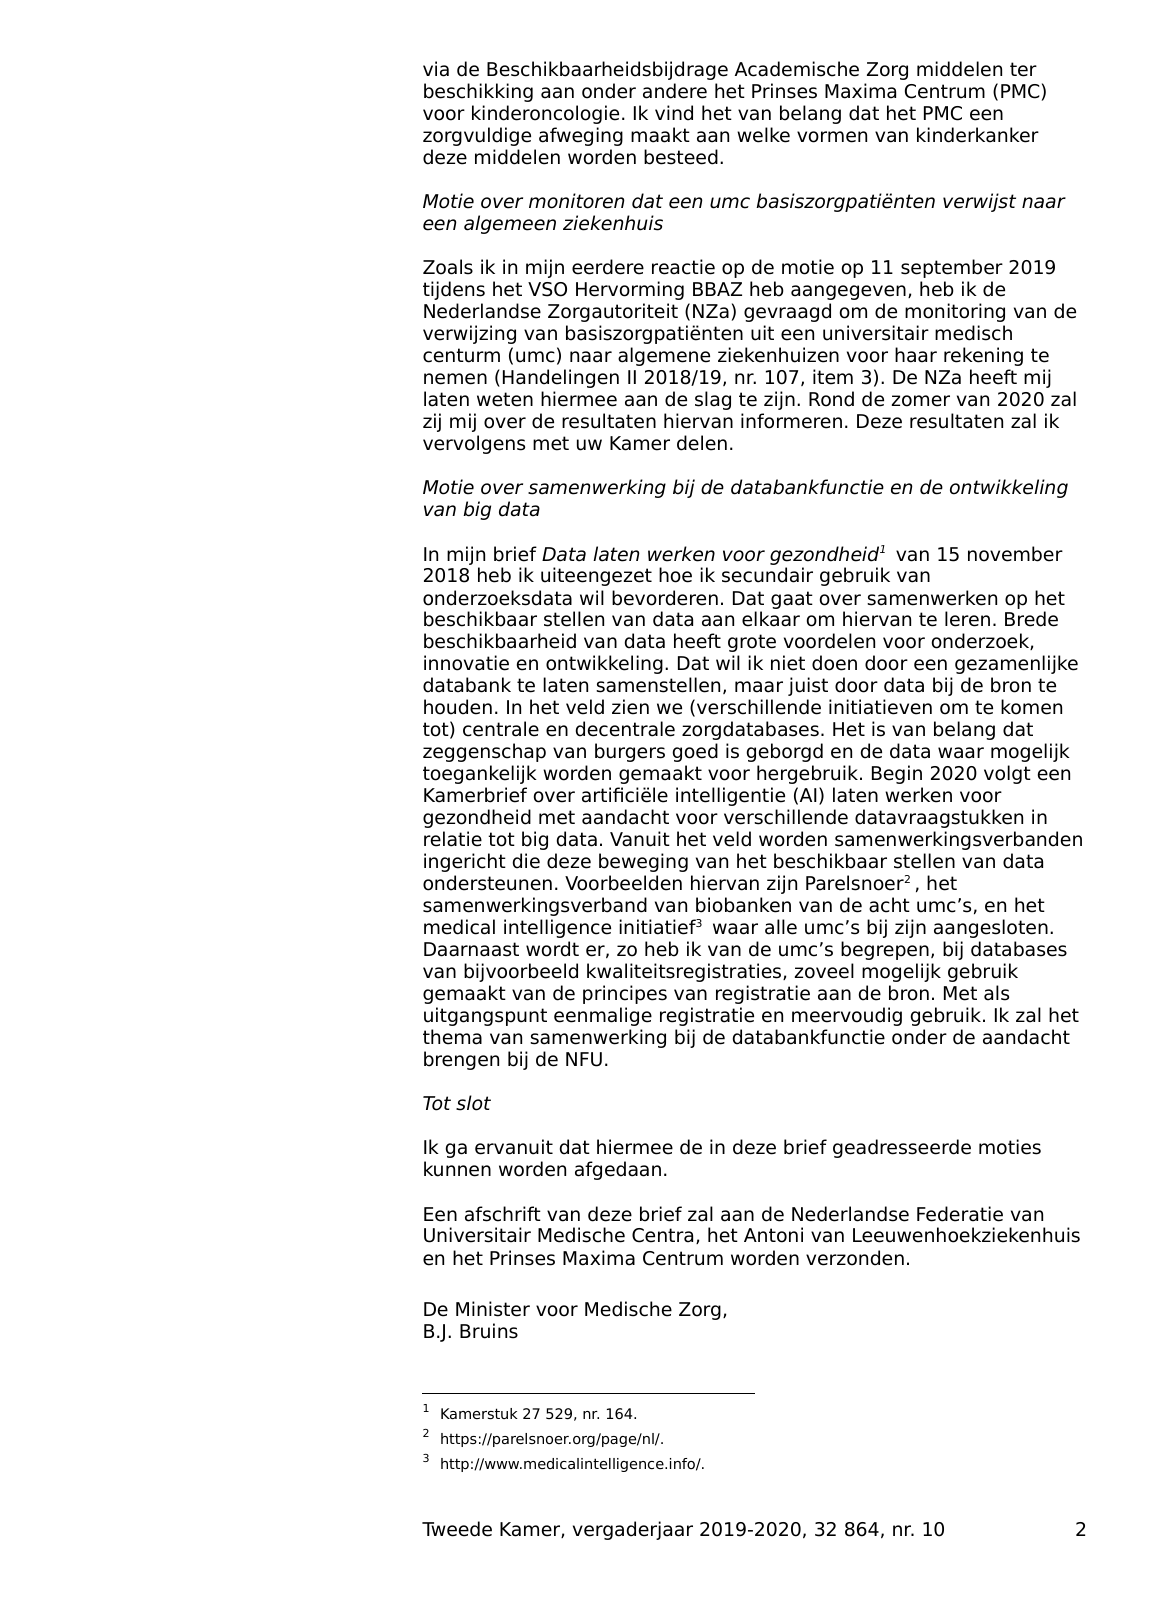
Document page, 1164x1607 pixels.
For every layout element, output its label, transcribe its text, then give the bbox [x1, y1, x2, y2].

subtitle Motie over monitoren dat een umc basiszorgpatiënten verwijst naar een algemeen ziekenhuis [422, 191, 1087, 235]
subtitle Motie over samenwerking bij de databankfunctie en de ontwikkeling van big data [422, 477, 1087, 521]
text Een afschrift van deze brief zal aan de Nederlandse Federatie van Universitair Medische Centra, het Antoni van Leeuwenhoekziekenhuis en het Prinses Maxima Centrum worden verzonden. [422, 1203, 1087, 1269]
subtitle Tot slot [422, 1093, 1087, 1115]
text De Minister voor Medische Zorg, B.J. Bruins [422, 1299, 1087, 1343]
text https://parelsnoer.org/page/nl/. [422, 1427, 1087, 1449]
text Zoals ik in mijn eerdere reactie op de motie op 11 september 2019 tijdens het VSO Hervorming BBAZ heb aangegeven, heb ik de Nederlandse Zorgautoriteit (NZa) gevraagd om de monitoring van de verwijzing van basiszorgpatiënten uit een universitair medisch centurm (umc) naar algemene ziekenhuizen voor haar rekening te nemen (Handelingen II 2018/19, nr. 107, item 3). De NZa heeft mij laten weten hiermee aan de slag te zijn. Rond de zomer van 2020 zal zij mij over de resultaten hiervan informeren. Deze resultaten zal ik vervolgens met uw Kamer delen. [422, 257, 1087, 455]
text http://www.medicalintelligence.info/. [422, 1452, 1087, 1474]
text via de Beschikbaarheidsbijdrage Academische Zorg middelen ter beschikking aan onder andere het Prinses Maxima Centrum (PMC) voor kinderoncologie. Ik vind het van belang dat het PMC een zorgvuldige afweging maakt aan welke vormen van kinderkanker deze middelen worden besteed. [422, 59, 1087, 169]
text Ik ga ervanuit dat hiermee de in deze brief geadresseerde moties kunnen worden afgedaan. [422, 1137, 1087, 1181]
text In mijn brief Data laten werken voor gezondheid van 15 november 2018 heb ik uiteengezet hoe ik secundair gebruik van onderzoeksdata wil bevorderen. Dat gaat over samenwerken op het beschikbaar stellen van data aan elkaar om hiervan te leren. Brede beschikbaarheid van data heeft grote voordelen voor onderzoek, innovatie en ontwikkeling. Dat wil ik niet doen door een gezamenlijke databank te laten samenstellen, maar juist door data bij de bron te houden. In het veld zien we (verschillende initiatieven om te komen tot) centrale en decentrale zorgdatabases. Het is van belang dat zeggenschap van burgers goed is geborgd en de data waar mogelijk toegankelijk worden gemaakt voor hergebruik. Begin 2020 volgt een Kamerbrief over artificiële intelligentie (AI) laten werken voor gezondheid met aandacht voor verschillende datavraagstukken in relatie tot big data. Vanuit het veld worden samenwerkingsverbanden ingericht die deze beweging van het beschikbaar stellen van data ondersteunen. Voorbeelden hiervan zijn Parelsnoer, het samenwerkingsverband van biobanken van de acht umc’s, en het medical intelligence initiatief waar alle umc’s bij zijn aangesloten. Daarnaast wordt er, zo heb ik van de umc’s begrepen, bij databases van bijvoorbeeld kwaliteitsregistraties, zoveel mogelijk gebruik gemaakt van de principes van registratie aan de bron. Met als uitgangspunt eenmalige registratie en meervoudig gebruik. Ik zal het thema van samenwerking bij de databankfunctie onder de aandacht brengen bij de NFU. [422, 543, 1087, 1071]
text Kamerstuk 27 529, nr. 164. [422, 1402, 1087, 1424]
